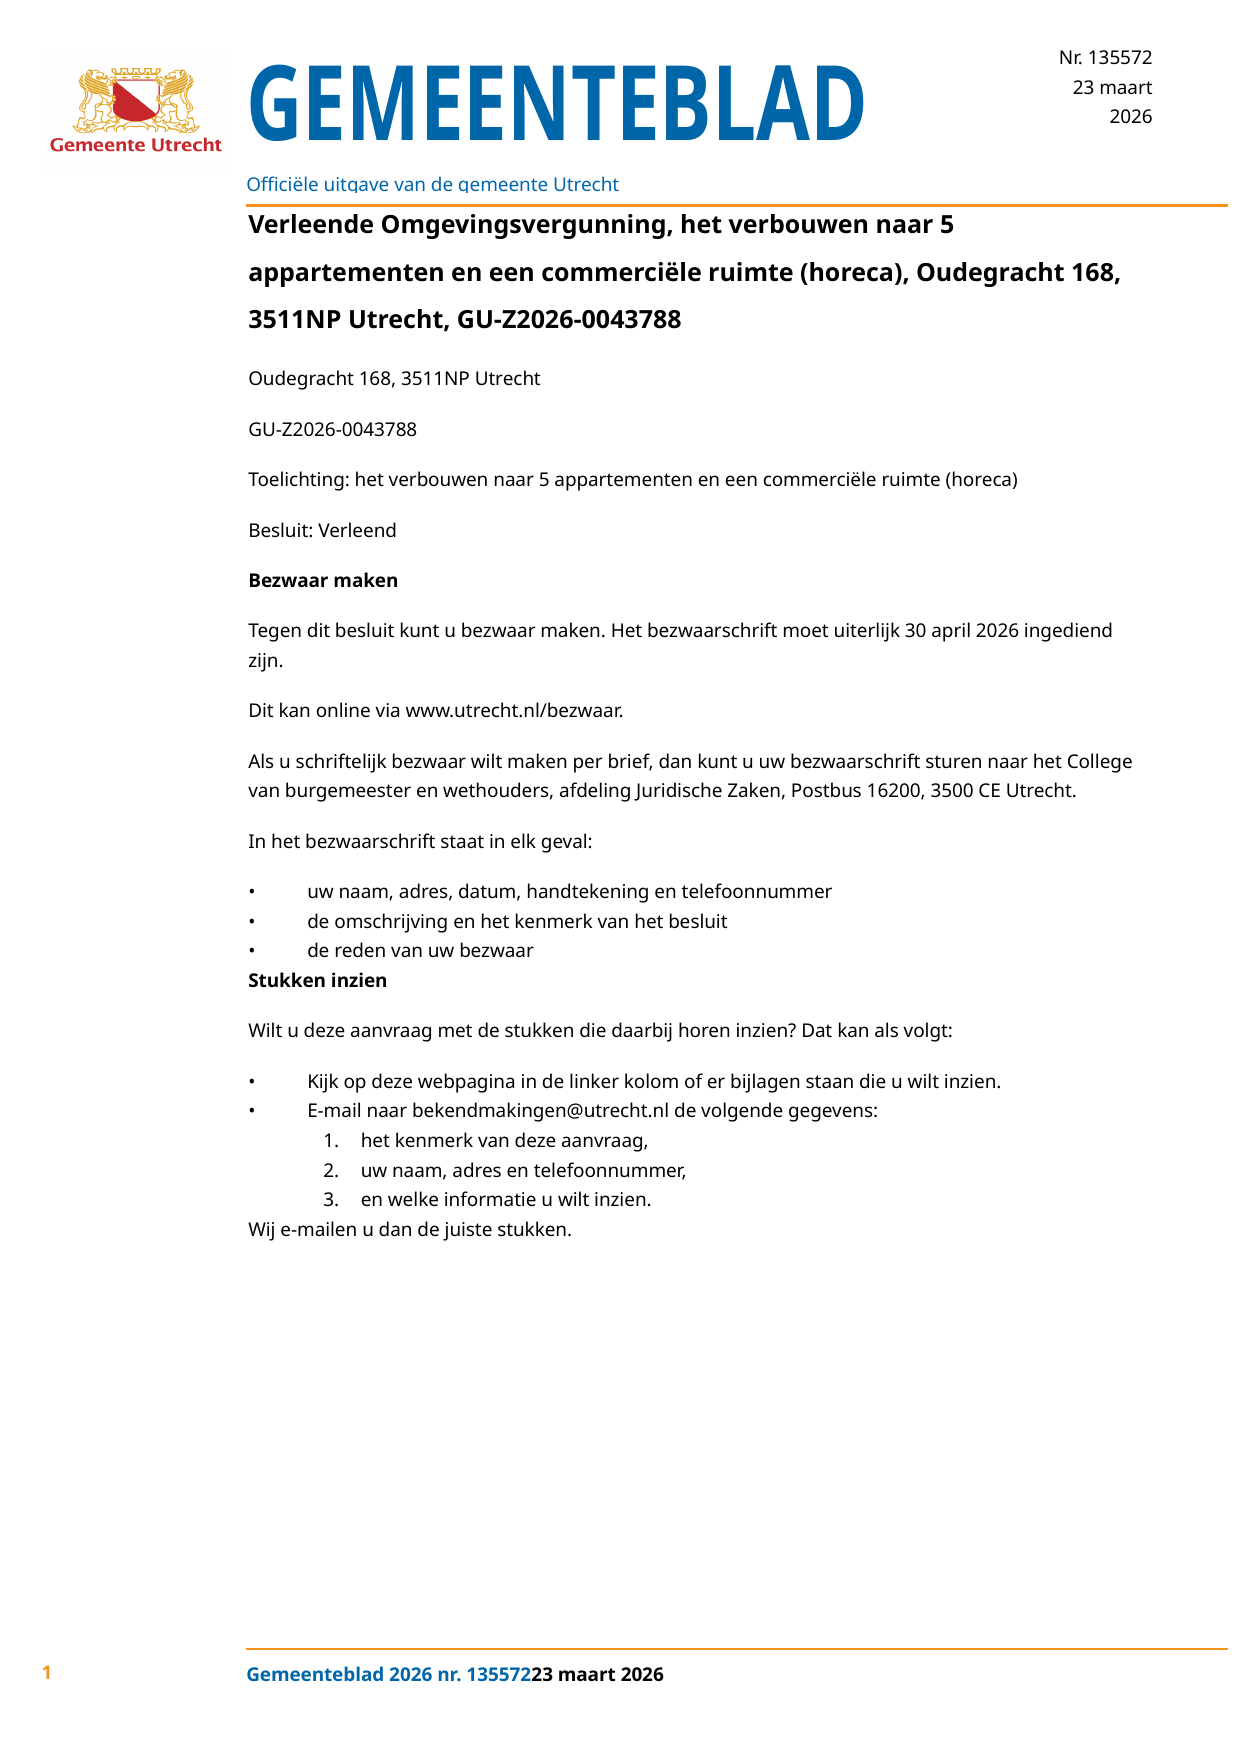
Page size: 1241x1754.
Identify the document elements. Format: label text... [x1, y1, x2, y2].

list de omschrijving en het kenmerk van het besluit [248, 908, 1152, 934]
text Wilt u deze aanvraag met de stukken die daarbij horen inzien? Dat kan als volgt: [248, 1018, 1152, 1043]
list uw naam, adres en telefoonnummer, [323, 1157, 1152, 1182]
text Bezwaar maken [248, 567, 1152, 593]
text Wij e-mailen u dan de juiste stukken. [248, 1216, 1152, 1242]
text Tegen dit besluit kunt u bezwaar maken. Het bezwaarschrift moet uiterlijk 30 april 2026 ingediend zijn. [248, 618, 1152, 673]
list E-mail naar bekendmakingen@utrecht.nl de volgende gegevens: [248, 1098, 1152, 1123]
text Als u schriftelijk bezwaar wilt maken per brief, dan kunt u uw bezwaarschrift sturen naar het College van burgemeester en wethouders, afdeling Juridische Zaken, Postbus 16200, 3500 CE Utrecht. [248, 748, 1152, 803]
text In het bezwaarschrift staat in elk geval: [248, 828, 1152, 854]
picture [41, 47, 231, 172]
list Kijk op deze webpagina in de linker kolom of er bijlagen staan die u wilt inzien. [248, 1068, 1152, 1094]
text Stukken inzien [248, 967, 1152, 993]
list de reden van uw bezwaar [248, 938, 1152, 963]
text Besluit: Verleend [248, 517, 1152, 542]
text Verleende Omgevingsvergunning, het verbouwen naar 5 appartementen en een commerciële ruimte (horeca), Oudegracht 168, 3511NP Utrecht, GU-Z2026-0043788 [248, 207, 1152, 336]
list het kenmerk van deze aanvraag, [323, 1127, 1152, 1153]
text Oudegracht 168, 3511NP Utrecht [248, 366, 1152, 391]
list en welke informatie u wilt inzien. [323, 1186, 1152, 1212]
text GU-Z2026-0043788 [248, 416, 1152, 442]
text Dit kan online via www.utrecht.nl/bezwaar. [248, 698, 1152, 723]
list uw naam, adres, datum, handtekening en telefoonnummer [248, 878, 1152, 904]
text Toelichting: het verbouwen naar 5 appartementen en een commerciële ruimte (horeca) [248, 466, 1152, 492]
